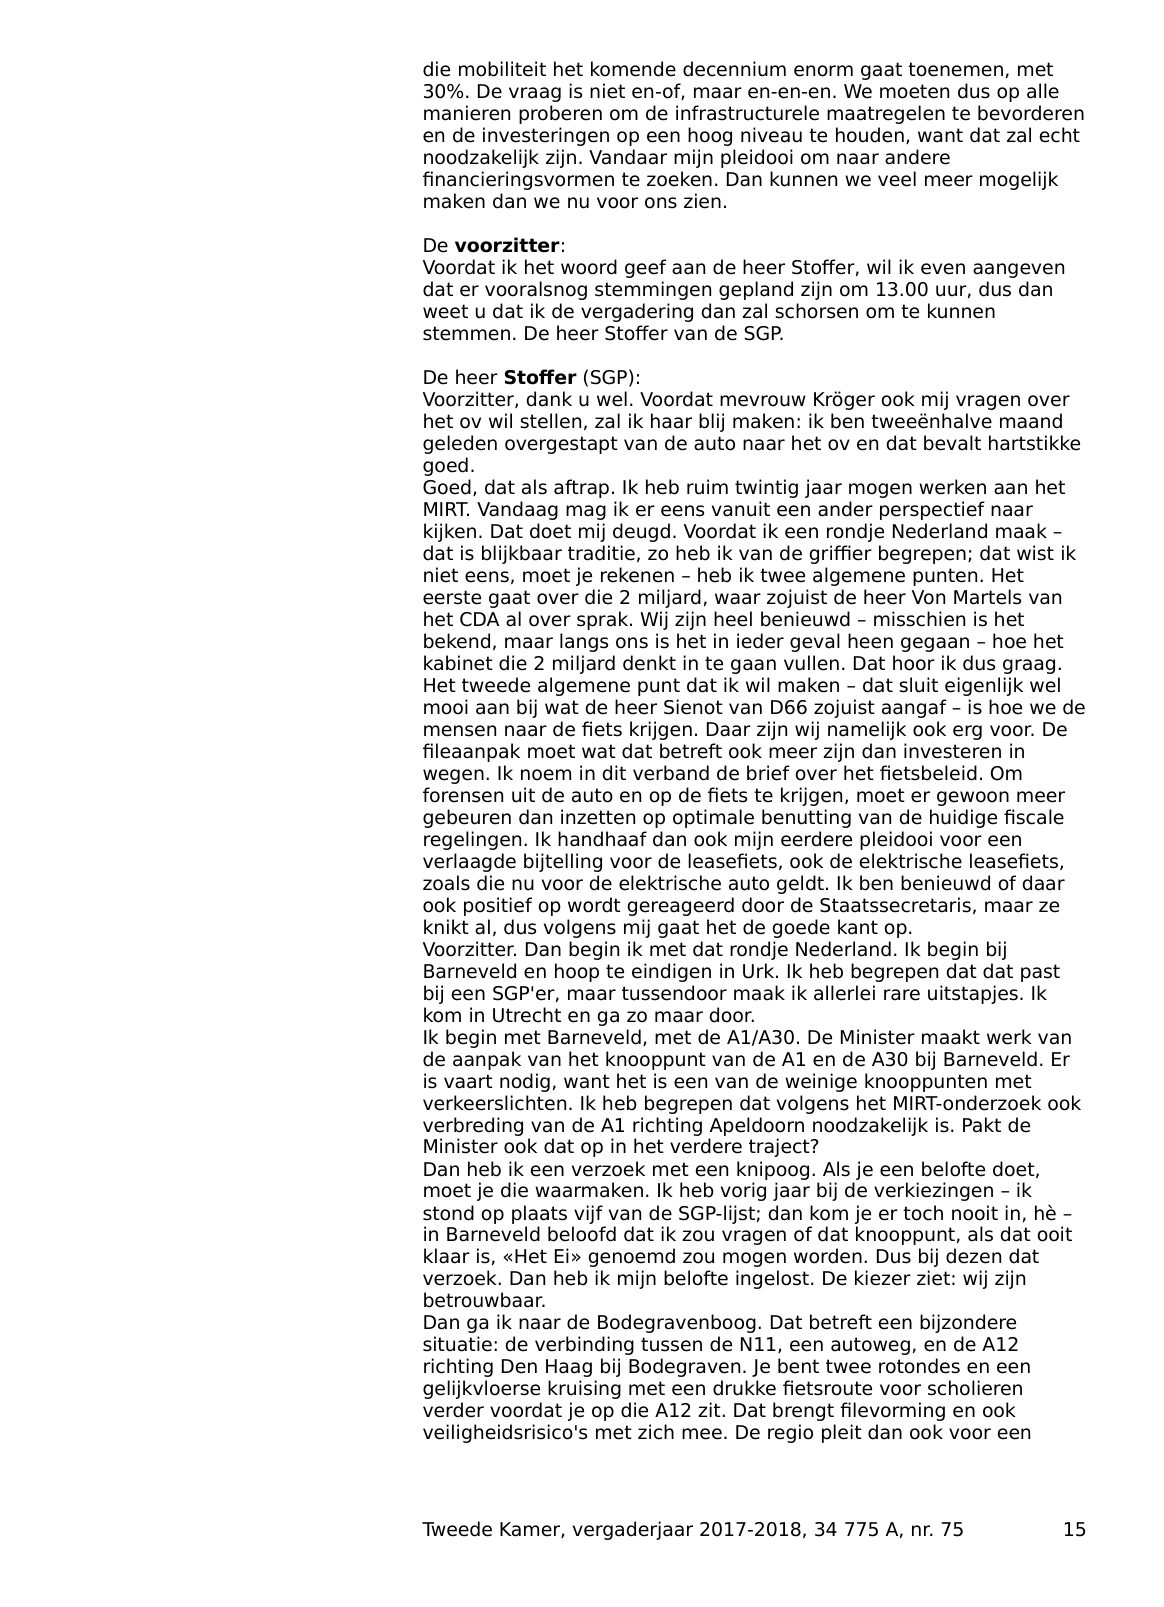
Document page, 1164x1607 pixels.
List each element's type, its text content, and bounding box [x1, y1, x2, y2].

text Voorzitter, dank u wel. Voordat mevrouw Kröger ook mij vragen over het ov wil stellen, zal ik haar blij maken: ik ben tweeënhalve maand geleden overgestapt van de auto naar het ov en dat bevalt hartstikke goed. [422, 389, 1087, 477]
text Ik begin met Barneveld, met de A1/A30. De Minister maakt werk van de aanpak van het knooppunt van de A1 en de A30 bij Barneveld. Er is vaart nodig, want het is een van de weinige knooppunten met verkeerslichten. Ik heb begrepen dat volgens het MIRT-onderzoek ook verbreding van de A1 richting Apeldoorn noodzakelijk is. Pakt de Minister ook dat op in het verdere traject? [422, 1027, 1087, 1158]
text De voorzitter: [422, 235, 1087, 257]
text Dan ga ik naar de Bodegravenboog. Dat betreft een bijzondere situatie: de verbinding tussen de N11, een autoweg, en de A12 richting Den Haag bij Bodegraven. Je bent twee rotondes en een gelijkvloerse kruising met een drukke fietsroute voor scholieren verder voordat je op die A12 zit. Dat brengt filevorming en ook veiligheidsrisico's met zich mee. De regio pleit dan ook voor een [422, 1312, 1087, 1444]
text De heer Stoffer (SGP): [422, 367, 1087, 389]
text Dan heb ik een verzoek met een knipoog. Als je een belofte doet, moet je die waarmaken. Ik heb vorig jaar bij de verkiezingen – ik stond op plaats vijf van de SGP-lijst; dan kom je er toch nooit in, hè – in Barneveld beloofd dat ik zou vragen of dat knooppunt, als dat ooit klaar is, «Het Ei» genoemd zou mogen worden. Dus bij dezen dat verzoek. Dan heb ik mijn belofte ingelost. De kiezer ziet: wij zijn betrouwbaar. [422, 1158, 1087, 1312]
text die mobiliteit het komende decennium enorm gaat toenemen, met 30%. De vraag is niet en-of, maar en-en-en. We moeten dus op alle manieren proberen om de infrastructurele maatregelen te bevorderen en de investeringen op een hoog niveau te houden, want dat zal echt noodzakelijk zijn. Vandaar mijn pleidooi om naar andere financieringsvormen te zoeken. Dan kunnen we veel meer mogelijk maken dan we nu voor ons zien. [422, 59, 1087, 213]
text Voorzitter. Dan begin ik met dat rondje Nederland. Ik begin bij Barneveld en hoop te eindigen in Urk. Ik heb begrepen dat dat past bij een SGP'er, maar tussendoor maak ik allerlei rare uitstapjes. Ik kom in Utrecht en ga zo maar door. [422, 939, 1087, 1027]
text Voordat ik het woord geef aan de heer Stoffer, wil ik even aangeven dat er vooralsnog stemmingen gepland zijn om 13.00 uur, dus dan weet u dat ik de vergadering dan zal schorsen om te kunnen stemmen. De heer Stoffer van de SGP. [422, 257, 1087, 345]
text Het tweede algemene punt dat ik wil maken – dat sluit eigenlijk wel mooi aan bij wat de heer Sienot van D66 zojuist aangaf – is hoe we de mensen naar de fiets krijgen. Daar zijn wij namelijk ook erg voor. De fileaanpak moet wat dat betreft ook meer zijn dan investeren in wegen. Ik noem in dit verband de brief over het fietsbeleid. Om forensen uit de auto en op de fiets te krijgen, moet er gewoon meer gebeuren dan inzetten op optimale benutting van de huidige fiscale regelingen. Ik handhaaf dan ook mijn eerdere pleidooi voor een verlaagde bijtelling voor de leasefiets, ook de elektrische leasefiets, zoals die nu voor de elektrische auto geldt. Ik ben benieuwd of daar ook positief op wordt gereageerd door de Staatssecretaris, maar ze knikt al, dus volgens mij gaat het de goede kant op. [422, 675, 1087, 939]
text Goed, dat als aftrap. Ik heb ruim twintig jaar mogen werken aan het MIRT. Vandaag mag ik er eens vanuit een ander perspectief naar kijken. Dat doet mij deugd. Voordat ik een rondje Nederland maak – dat is blijkbaar traditie, zo heb ik van de griffier begrepen; dat wist ik niet eens, moet je rekenen – heb ik twee algemene punten. Het eerste gaat over die 2 miljard, waar zojuist de heer Von Martels van het CDA al over sprak. Wij zijn heel benieuwd – misschien is het bekend, maar langs ons is het in ieder geval heen gegaan – hoe het kabinet die 2 miljard denkt in te gaan vullen. Dat hoor ik dus graag. [422, 477, 1087, 675]
